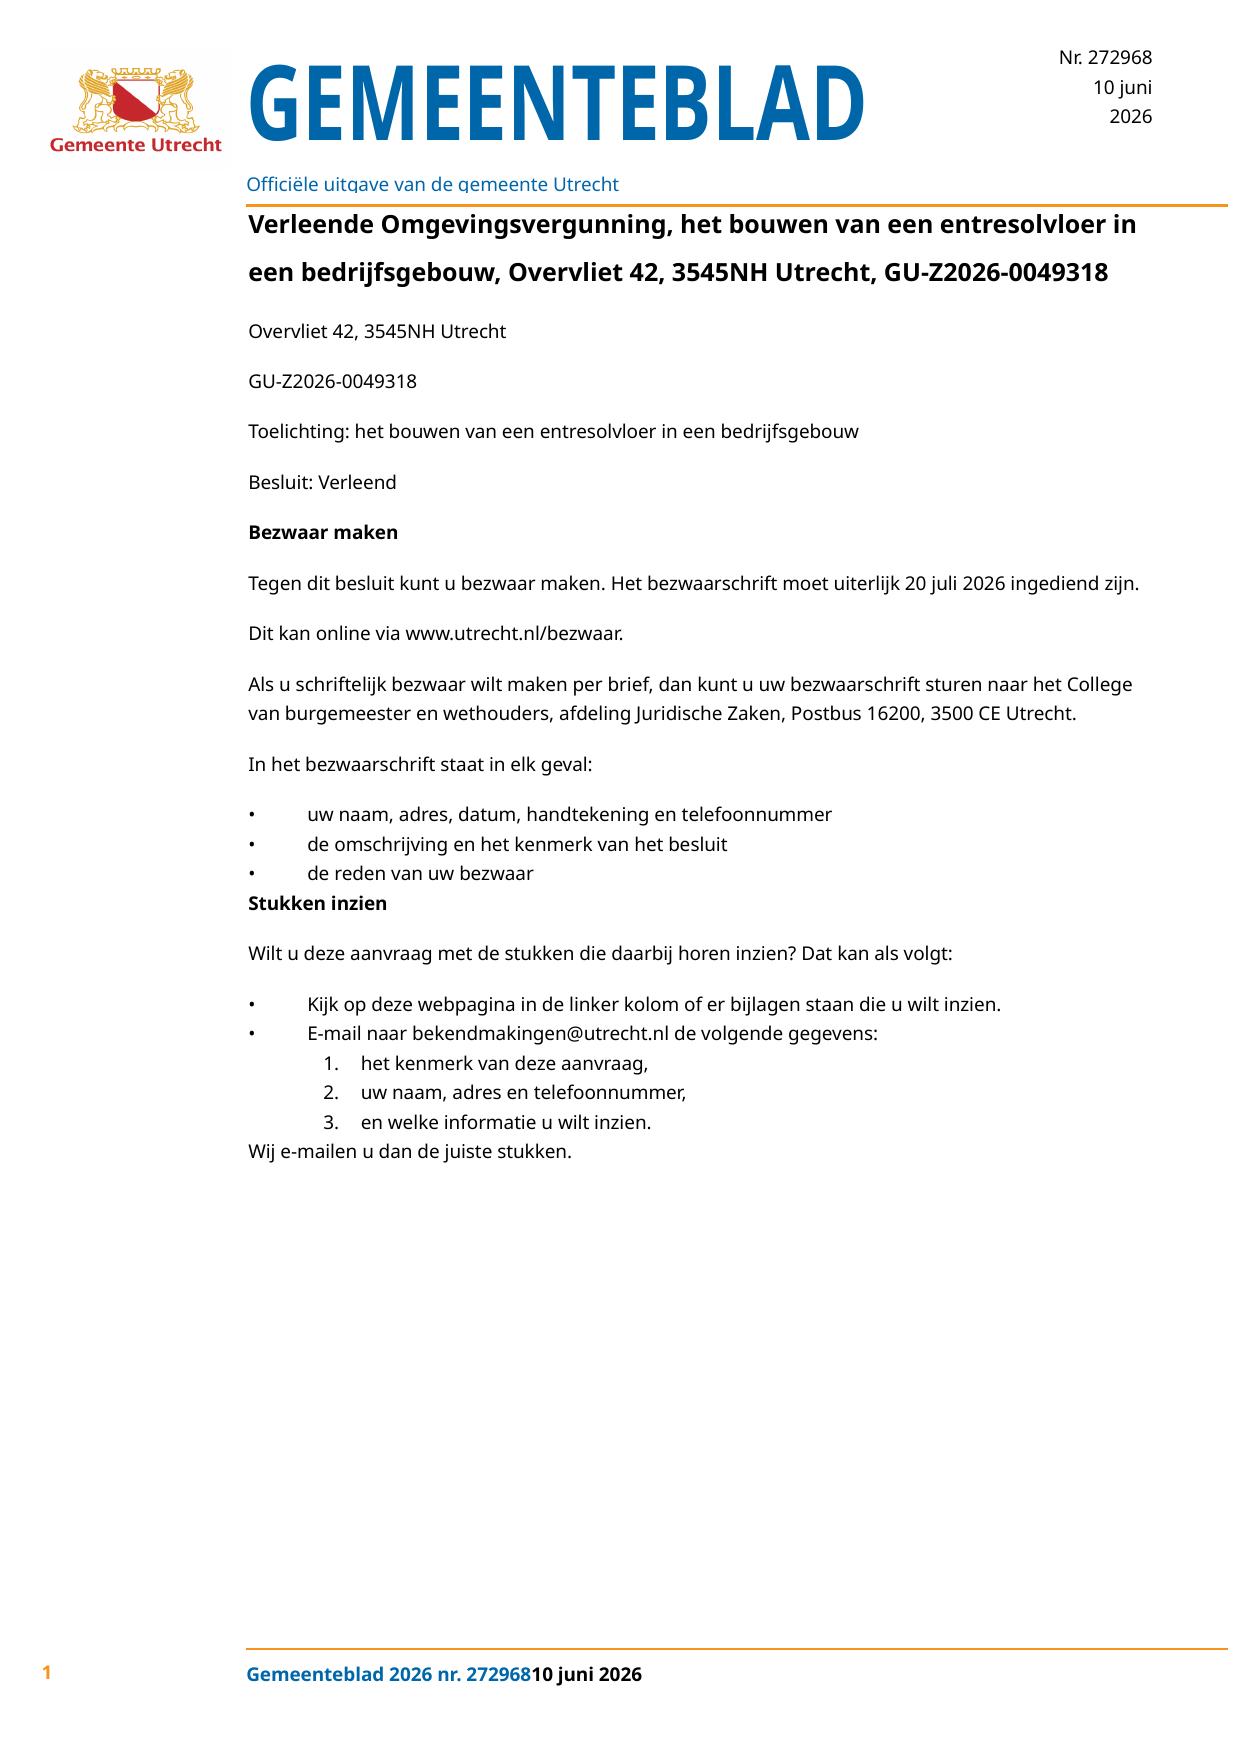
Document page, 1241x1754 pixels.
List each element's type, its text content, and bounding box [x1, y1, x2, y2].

list Kijk op deze webpagina in de linker kolom of er bijlagen staan die u wilt inzien. [248, 991, 1152, 1017]
text In het bezwaarschrift staat in elk geval: [248, 751, 1152, 777]
text Besluit: Verleend [248, 469, 1152, 495]
text Dit kan online via www.utrecht.nl/bezwaar. [248, 620, 1152, 646]
text Bezwaar maken [248, 519, 1152, 545]
text GU-Z2026-0049318 [248, 368, 1152, 394]
text Wij e-mailen u dan de juiste stukken. [248, 1139, 1152, 1164]
text Wilt u deze aanvraag met de stukken die daarbij horen inzien? Dat kan als volgt: [248, 940, 1152, 966]
list en welke informatie u wilt inzien. [323, 1109, 1152, 1135]
list het kenmerk van deze aanvraag, [323, 1050, 1152, 1076]
list de reden van uw bezwaar [248, 860, 1152, 886]
picture [41, 47, 231, 172]
list de omschrijving en het kenmerk van het besluit [248, 831, 1152, 857]
text Toelichting: het bouwen van een entresolvloer in een bedrijfsgebouw [248, 419, 1152, 444]
text Als u schriftelijk bezwaar wilt maken per brief, dan kunt u uw bezwaarschrift sturen naar het College van burgemeester en wethouders, afdeling Juridische Zaken, Postbus 16200, 3500 CE Utrecht. [248, 671, 1152, 726]
text Tegen dit besluit kunt u bezwaar maken. Het bezwaarschrift moet uiterlijk 20 juli 2026 ingediend zijn. [248, 570, 1152, 596]
list E-mail naar bekendmakingen@utrecht.nl de volgende gegevens: [248, 1020, 1152, 1046]
text Verleende Omgevingsvergunning, het bouwen van een entresolvloer in een bedrijfsgebouw, Overvliet 42, 3545NH Utrecht, GU-Z2026-0049318 [248, 207, 1152, 288]
list uw naam, adres, datum, handtekening en telefoonnummer [248, 801, 1152, 827]
text Overvliet 42, 3545NH Utrecht [248, 318, 1152, 344]
list uw naam, adres en telefoonnummer, [323, 1079, 1152, 1105]
text Stukken inzien [248, 890, 1152, 916]
